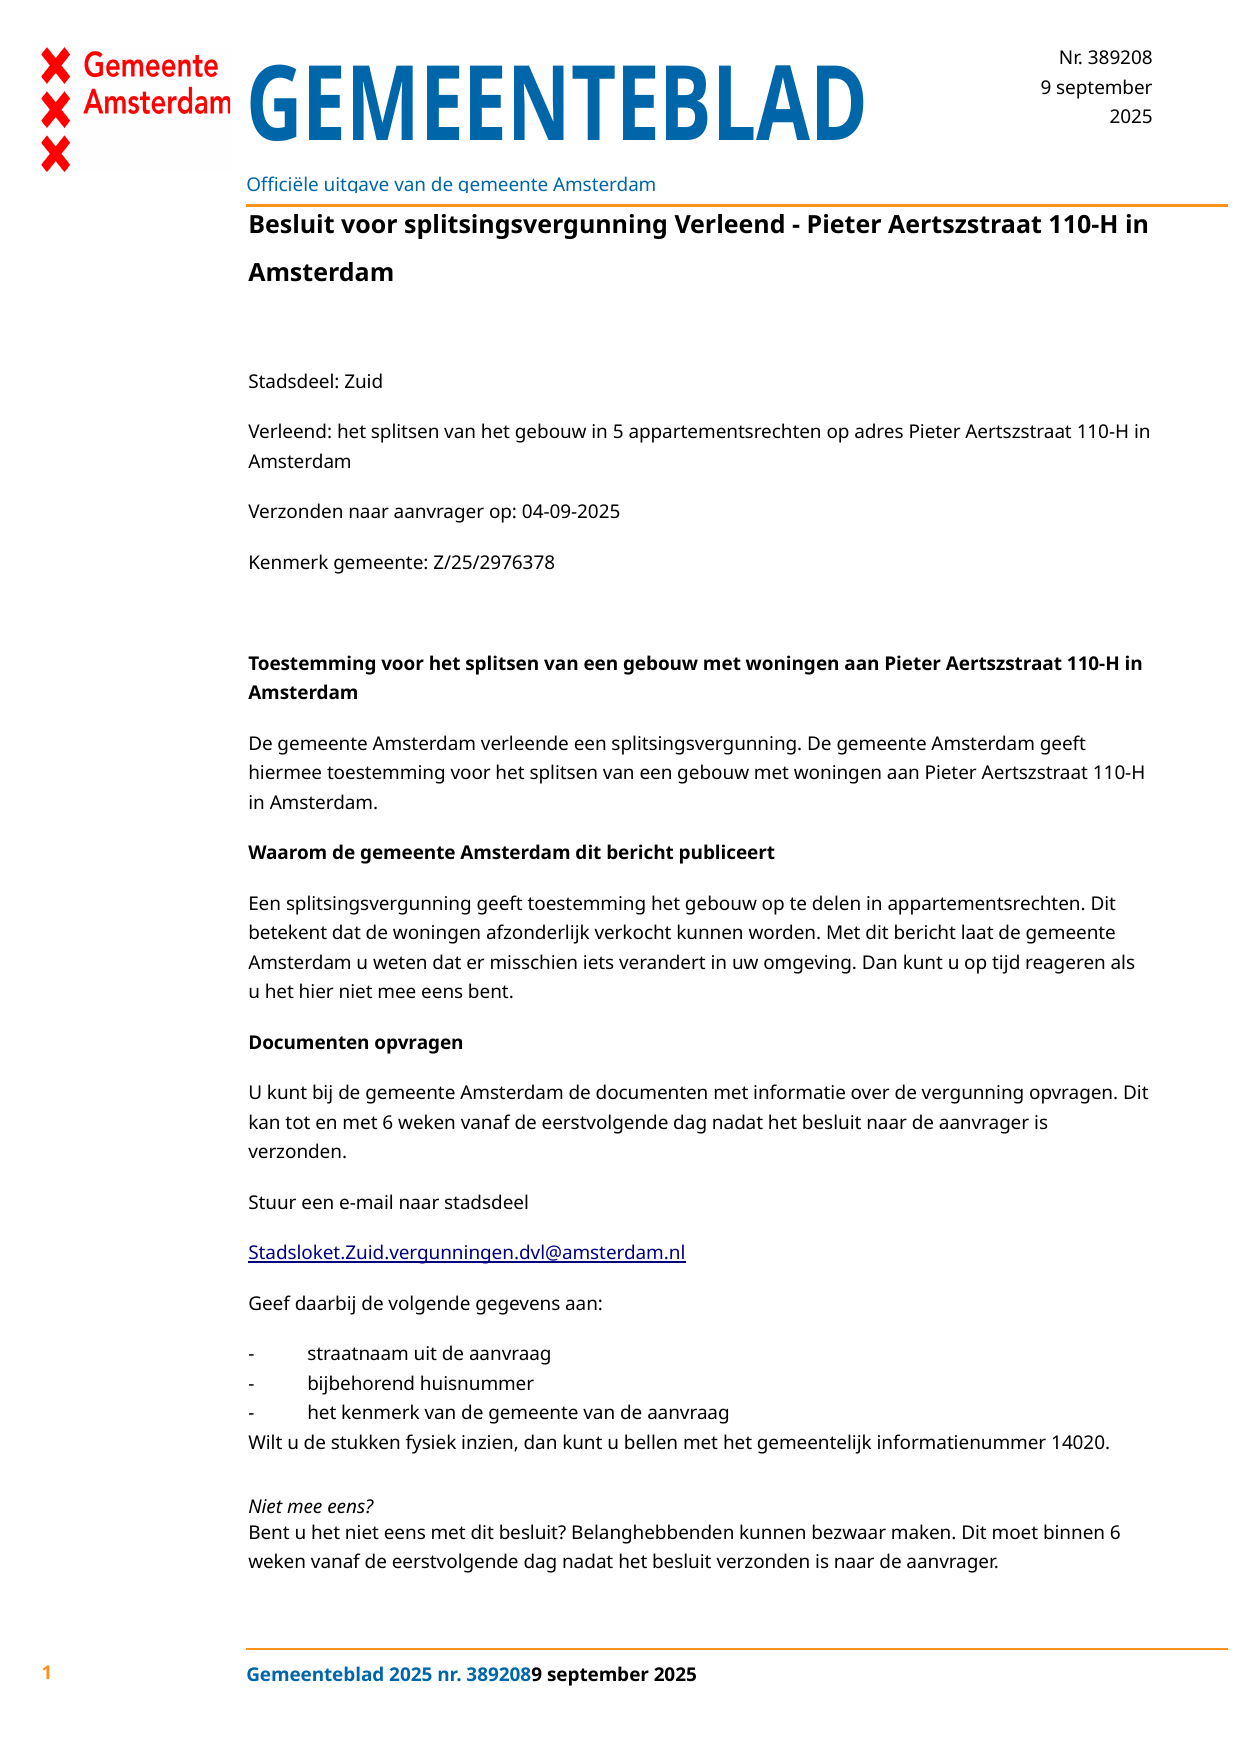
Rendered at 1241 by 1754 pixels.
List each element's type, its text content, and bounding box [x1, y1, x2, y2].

text Geef daarbij de volgende gegevens aan: [248, 1290, 1152, 1316]
text Verleend: het splitsen van het gebouw in 5 appartementsrechten op adres Pieter Aertszstraat 110-H in Amsterdam [248, 419, 1152, 474]
text Wilt u de stukken fysiek inzien, dan kunt u bellen met het gemeentelijk informatienummer 14020. [248, 1429, 1152, 1455]
text Bent u het niet eens met dit besluit? Belanghebbenden kunnen bezwaar maken. Dit moet binnen 6 weken vanaf de eerstvolgende dag nadat het besluit verzonden is naar de aanvrager. [248, 1519, 1152, 1574]
list straatnaam uit de aanvraag [248, 1340, 1152, 1366]
text Stadsdeel: Zuid [248, 368, 1152, 394]
picture [41, 47, 231, 172]
list het kenmerk van de gemeente van de aanvraag [248, 1399, 1152, 1425]
text Documenten opvragen [248, 1029, 1152, 1055]
text De gemeente Amsterdam verleende een splitsingsvergunning. De gemeente Amsterdam geeft hiermee toestemming voor het splitsen van een gebouw met woningen aan Pieter Aertszstraat 110-H in Amsterdam. [248, 730, 1152, 815]
text Een splitsingsvergunning geeft toestemming het gebouw op te delen in appartementsrechten. Dit betekent dat de woningen afzonderlijk verkocht kunnen worden. Met dit bericht laat de gemeente Amsterdam u weten dat er misschien iets verandert in uw omgeving. Dan kunt u op tijd reageren als u het hier niet mee eens bent. [248, 890, 1152, 1004]
text Besluit voor splitsingsvergunning Verleend - Pieter Aertszstraat 110-H in Amsterdam [248, 207, 1152, 288]
text Niet mee eens? [248, 1493, 1152, 1519]
text Stuur een e-mail naar stadsdeel [248, 1189, 1152, 1215]
text Toestemming voor het splitsen van een gebouw met woningen aan Pieter Aertszstraat 110-H in Amsterdam [248, 650, 1152, 705]
text Kenmerk gemeente: Z/25/2976378 [248, 549, 1152, 575]
text Verzonden naar aanvrager op: 04-09-2025 [248, 499, 1152, 524]
text U kunt bij de gemeente Amsterdam de documenten met informatie over de vergunning opvragen. Dit kan tot en met 6 weken vanaf de eerstvolgende dag nadat het besluit naar de aanvrager is verzonden. [248, 1079, 1152, 1164]
list bijbehorend huisnummer [248, 1370, 1152, 1396]
text Stadsloket.Zuid.vergunningen.dvl@amsterdam.nl [248, 1239, 1152, 1265]
text Waarom de gemeente Amsterdam dit bericht publiceert [248, 839, 1152, 865]
